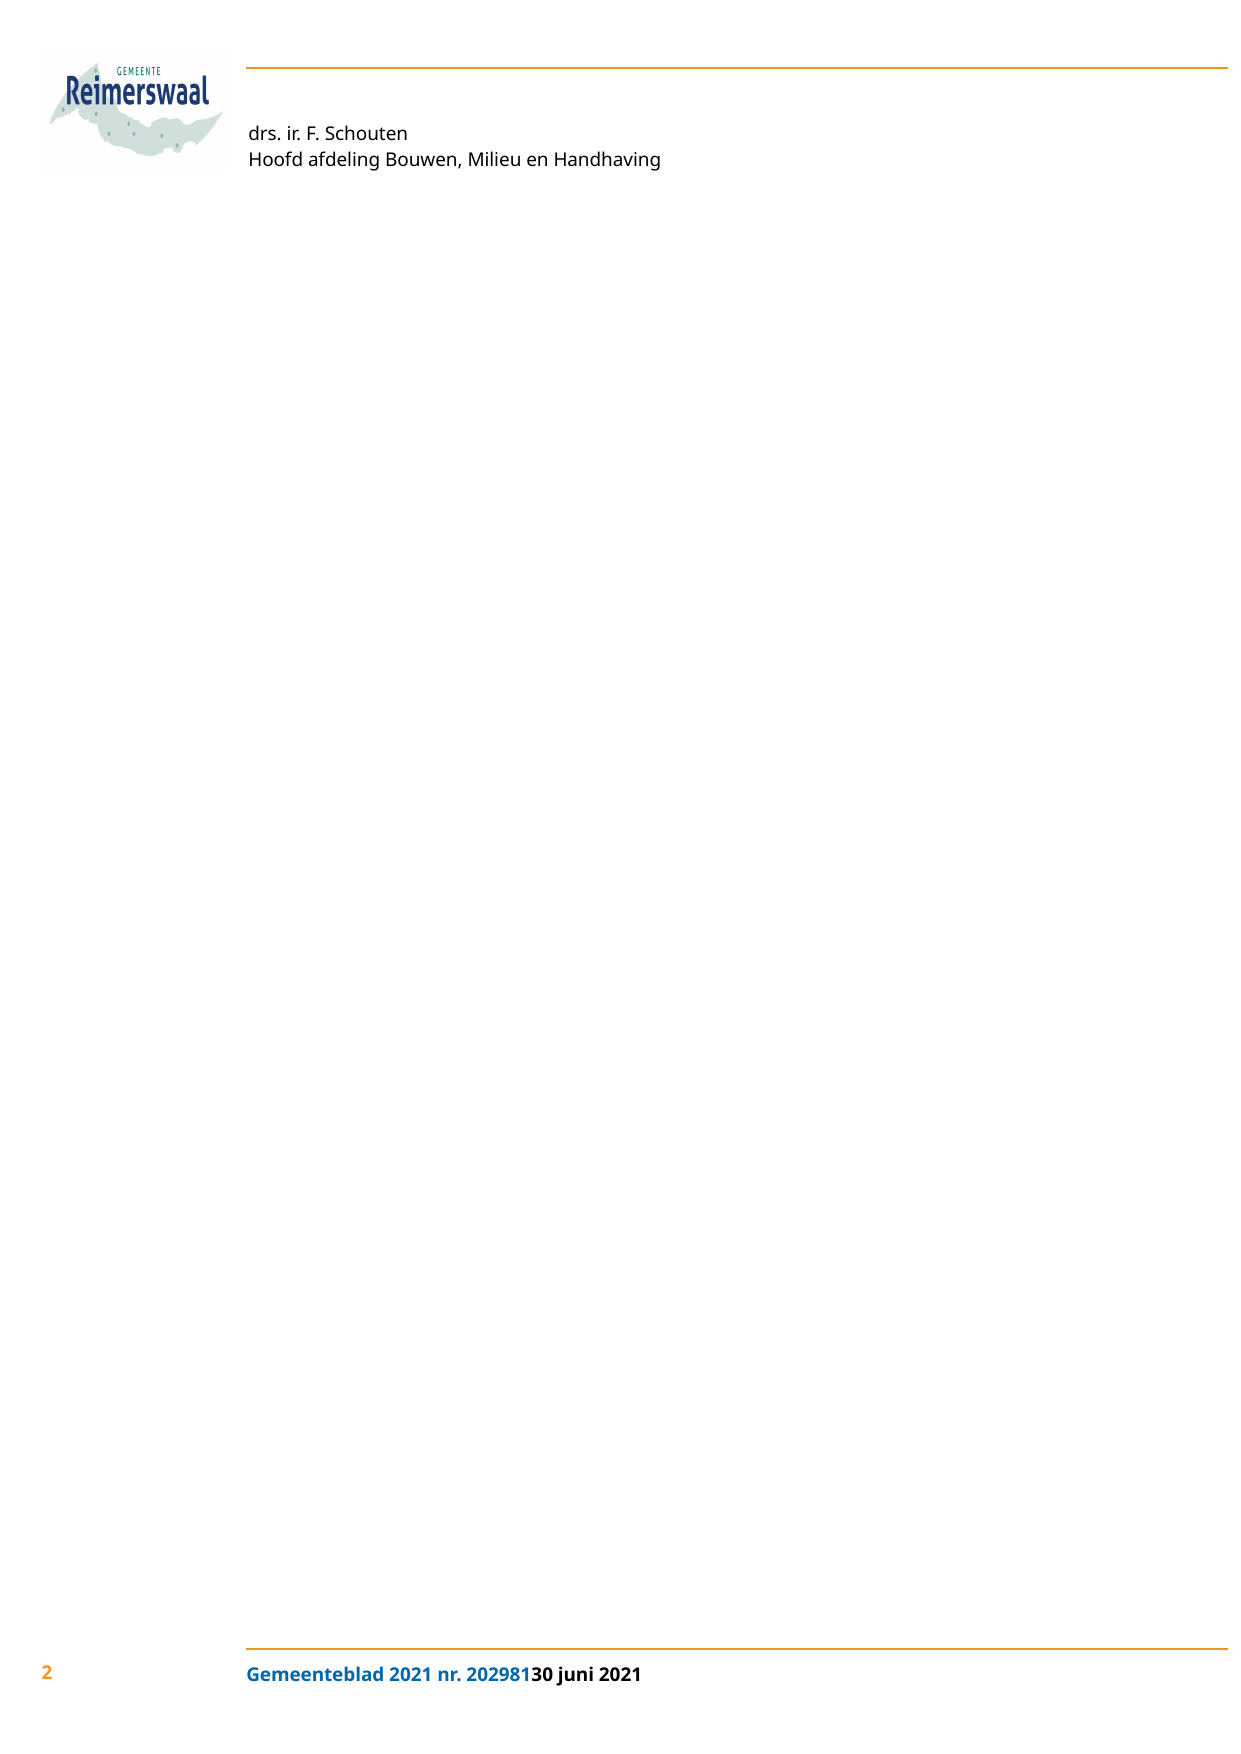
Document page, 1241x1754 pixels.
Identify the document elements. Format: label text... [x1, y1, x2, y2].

text drs. ir. F. Schouten [248, 121, 1152, 146]
text Hoofd afdeling Bouwen, Milieu en Handhaving [248, 146, 1152, 172]
picture [41, 47, 231, 172]
